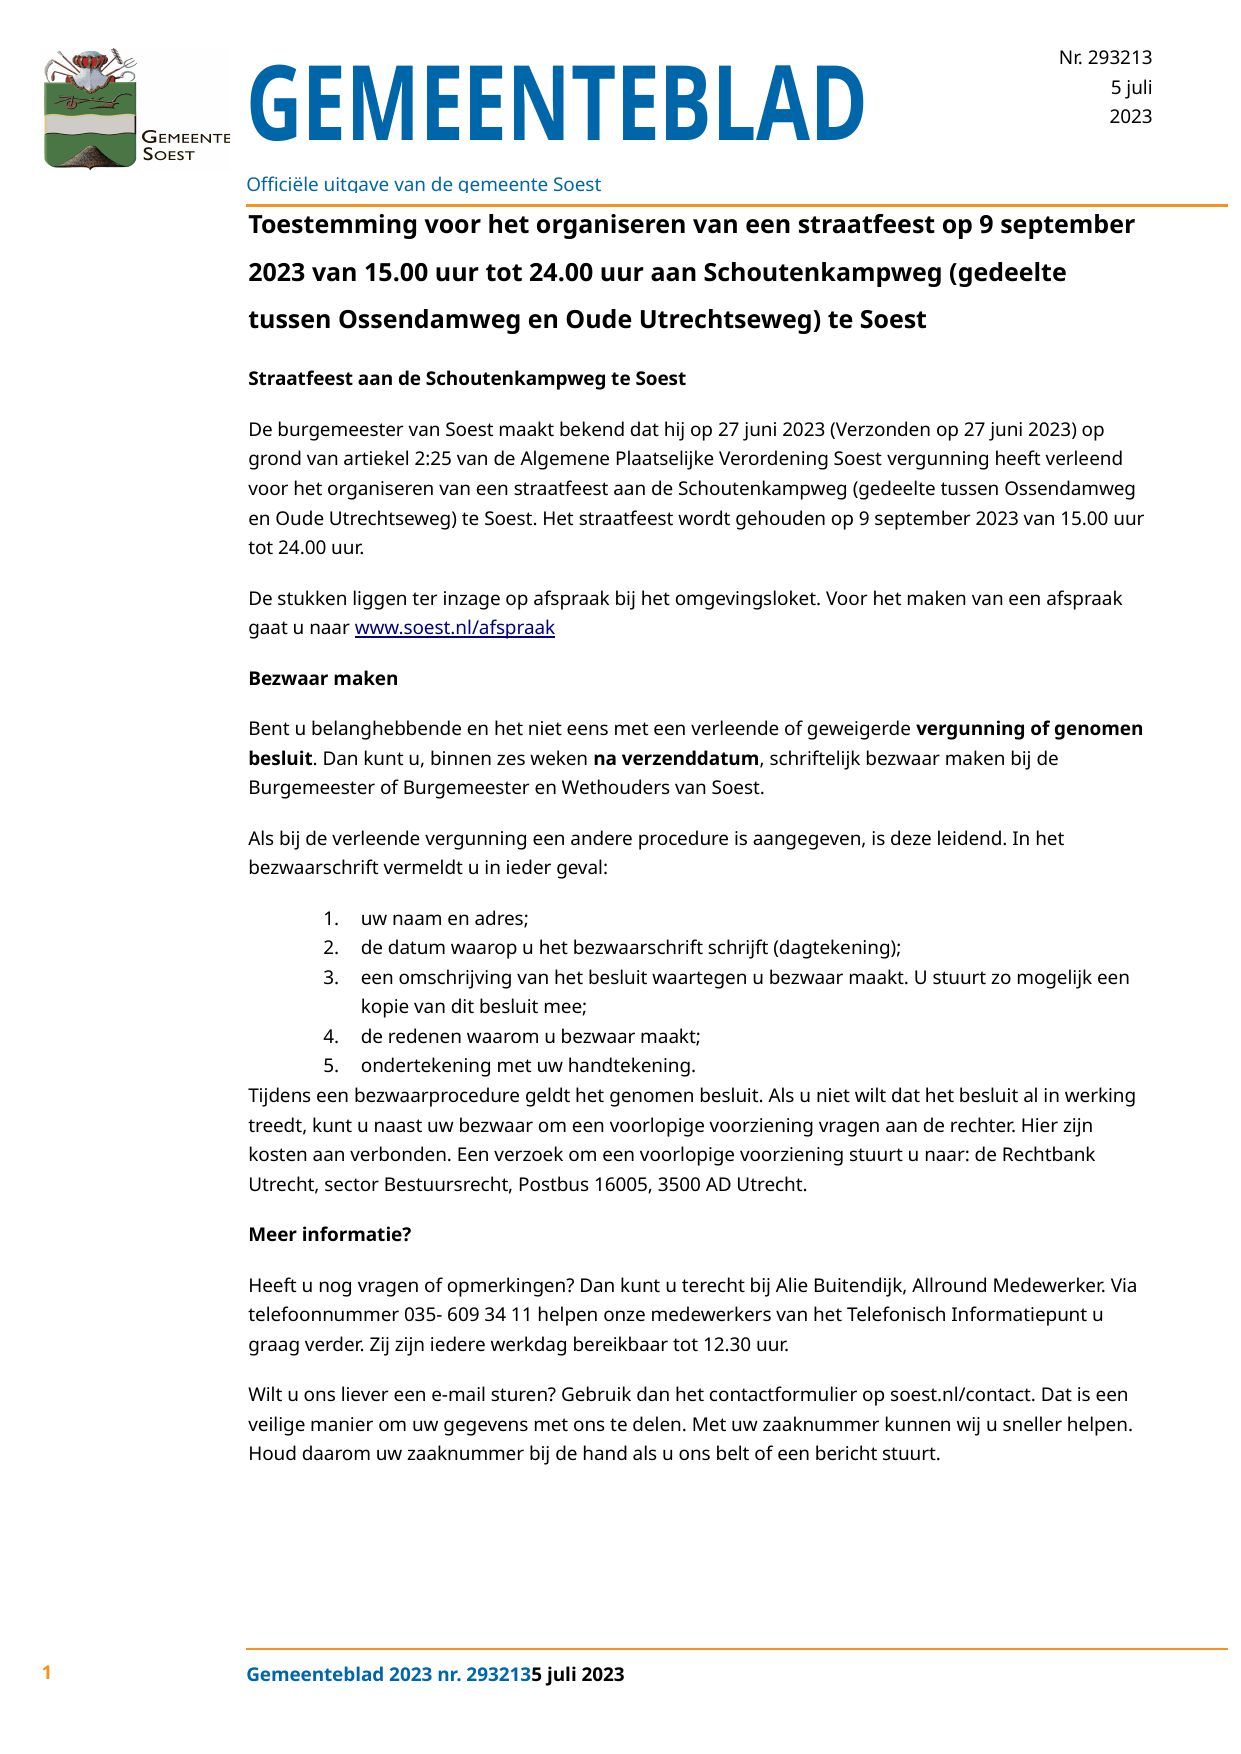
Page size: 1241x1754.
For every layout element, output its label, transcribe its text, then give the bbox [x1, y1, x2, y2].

list de redenen waarom u bezwaar maakt; [323, 1023, 1152, 1049]
text Straatfeest aan de Schoutenkampweg te Soest [248, 366, 1152, 391]
text Heeft u nog vragen of opmerkingen? Dan kunt u terecht bij Alie Buitendijk, Allround Medewerker. Via telefoonnummer 035- 609 34 11 helpen onze medewerkers van het Telefonisch Informatiepunt u graag verder. Zij zijn iedere werkdag bereikbaar tot 12.30 uur. [248, 1272, 1152, 1357]
text Wilt u ons liever een e-mail sturen? Gebruik dan het contactformulier op soest.nl/contact. Dat is een veilige manier om uw gegevens met ons te delen. Met uw zaaknummer kunnen wij u sneller helpen. Houd daarom uw zaaknummer bij de hand als u ons belt of een bericht stuurt. [248, 1381, 1152, 1466]
list ondertekening met uw handtekening. [323, 1053, 1152, 1078]
list een omschrijving van het besluit waartegen u bezwaar maakt. U stuurt zo mogelijk een kopie van dit besluit mee; [323, 964, 1152, 1019]
list uw naam en adres; [323, 905, 1152, 930]
text Als bij de verleende vergunning een andere procedure is aangegeven, is deze leidend. In het bezwaarschrift vermeldt u in ieder geval: [248, 825, 1152, 880]
text Bent u belanghebbende en het niet eens met een verleende of geweigerde vergunning of genomen besluit. Dan kunt u, binnen zes weken na verzenddatum, schriftelijk bezwaar maken bij de Burgemeester of Burgemeester en Wethouders van Soest. [248, 715, 1152, 800]
text Tijdens een bezwaarprocedure geldt het genomen besluit. Als u niet wilt dat het besluit al in werking treedt, kunt u naast uw bezwaar om een voorlopige voorziening vragen aan de rechter. Hier zijn kosten aan verbonden. Een verzoek om een voorlopige voorziening stuurt u naar: de Rechtbank Utrecht, sector Bestuursrecht, Postbus 16005, 3500 AD Utrecht. [248, 1082, 1152, 1197]
text Toestemming voor het organiseren van een straatfeest op 9 september 2023 van 15.00 uur tot 24.00 uur aan Schoutenkampweg (gedeelte tussen Ossendamweg en Oude Utrechtseweg) te Soest [248, 207, 1152, 336]
picture [41, 47, 231, 172]
text De burgemeester van Soest maakt bekend dat hij op 27 juni 2023 (Verzonden op 27 juni 2023) op grond van artiekel 2:25 van de Algemene Plaatselijke Verordening Soest vergunning heeft verleend voor het organiseren van een straatfeest aan de Schoutenkampweg (gedeelte tussen Ossendamweg en Oude Utrechtseweg) te Soest. Het straatfeest wordt gehouden op 9 september 2023 van 15.00 uur tot 24.00 uur. [248, 416, 1152, 560]
text De stukken liggen ter inzage op afspraak bij het omgevingsloket. Voor het maken van een afspraak gaat u naar www.soest.nl/afspraak [248, 585, 1152, 640]
text Meer informatie? [248, 1221, 1152, 1247]
text Bezwaar maken [248, 665, 1152, 690]
list de datum waarop u het bezwaarschrift schrijft (dagtekening); [323, 934, 1152, 960]
